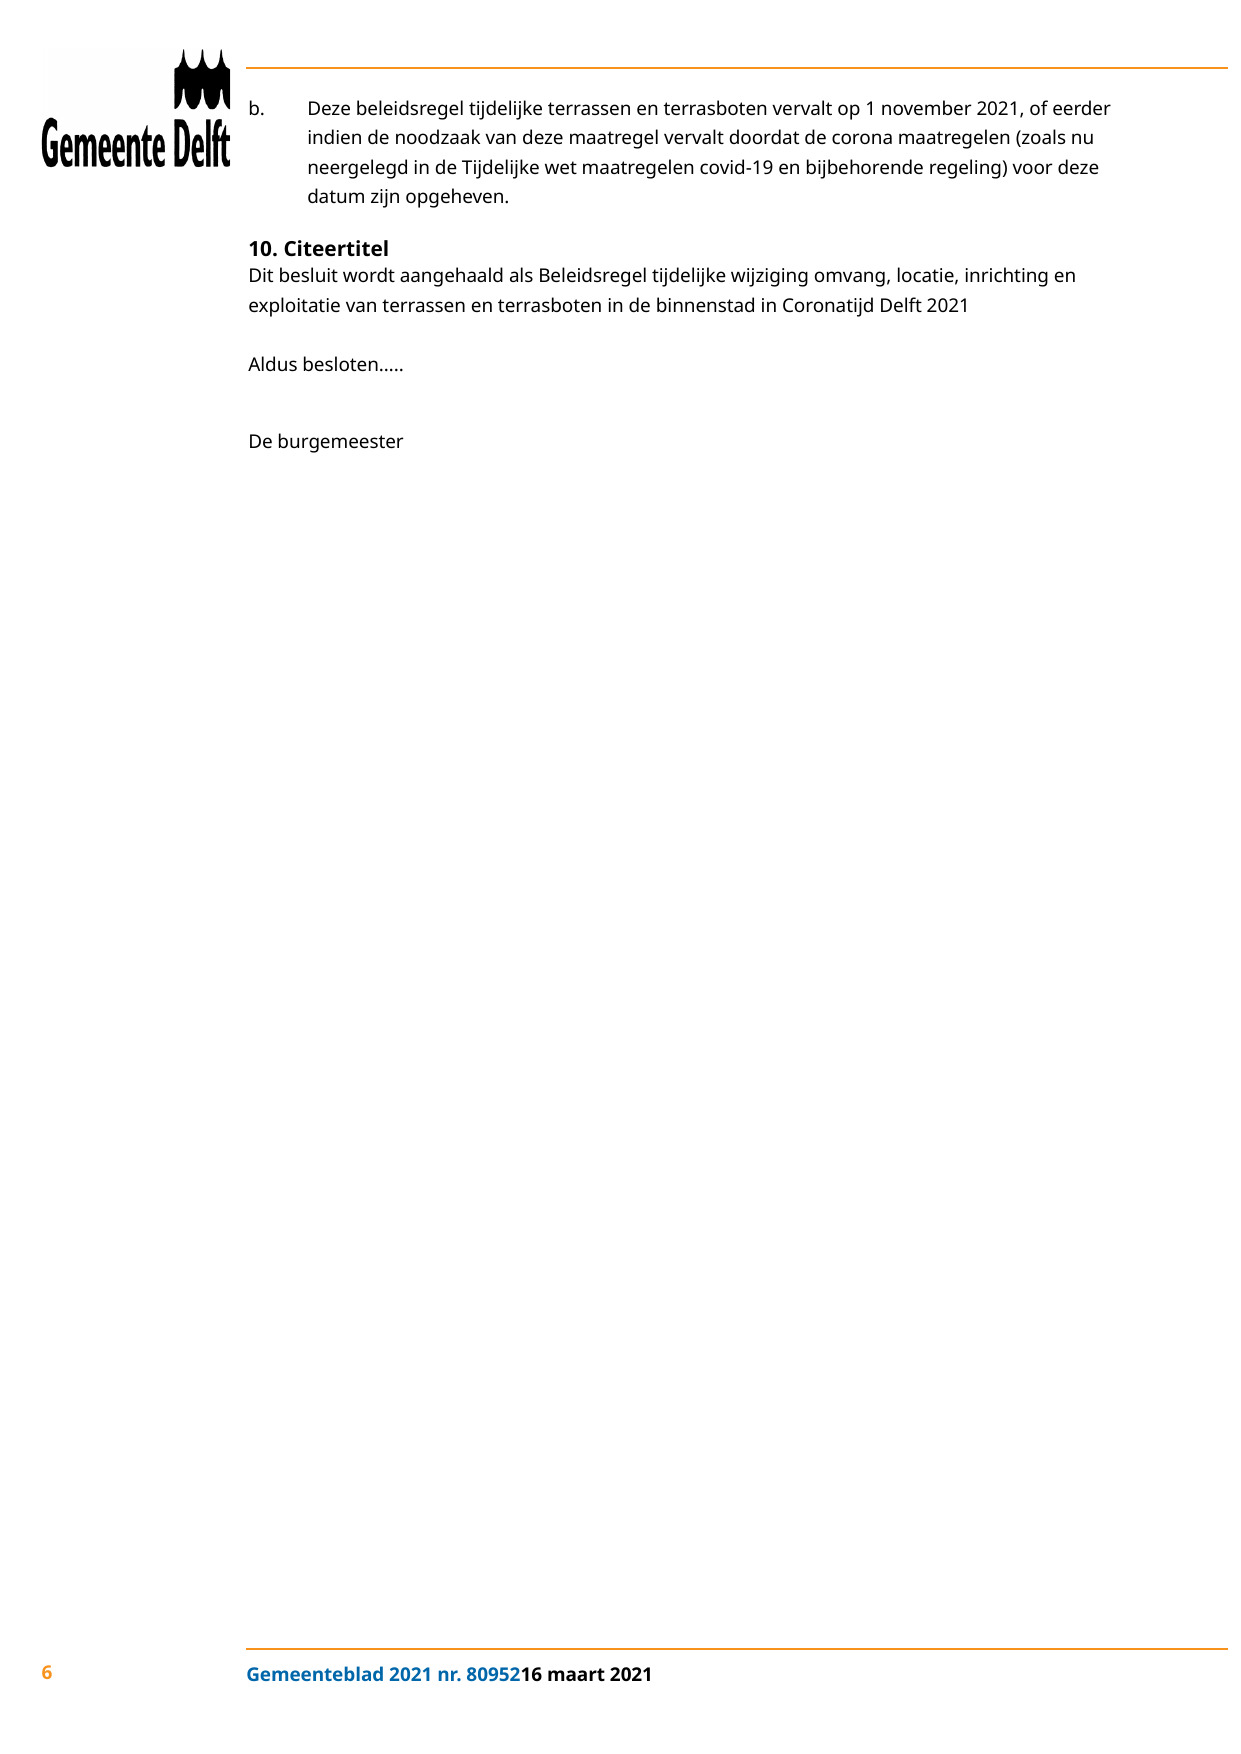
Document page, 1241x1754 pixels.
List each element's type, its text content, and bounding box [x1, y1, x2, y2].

text De burgemeester [248, 428, 1152, 454]
list Deze beleidsregel tijdelijke terrassen en terrasboten vervalt op 1 november 2021, of eerder indien de noodzaak van deze maatregel vervalt doordat de corona maatregelen (zoals nu neergelegd in de Tijdelijke wet maatregelen covid-19 en bijbehorende regeling) voor deze datum zijn opgeheven. [248, 95, 1152, 209]
text 10. Citeertitel [248, 234, 1152, 262]
text Aldus besloten….. [248, 351, 1152, 377]
picture [41, 47, 231, 172]
text Dit besluit wordt aangehaald als Beleidsregel tijdelijke wijziging omvang, locatie, inrichting en exploitatie van terrassen en terrasboten in de binnenstad in Coronatijd Delft 2021 [248, 262, 1152, 318]
